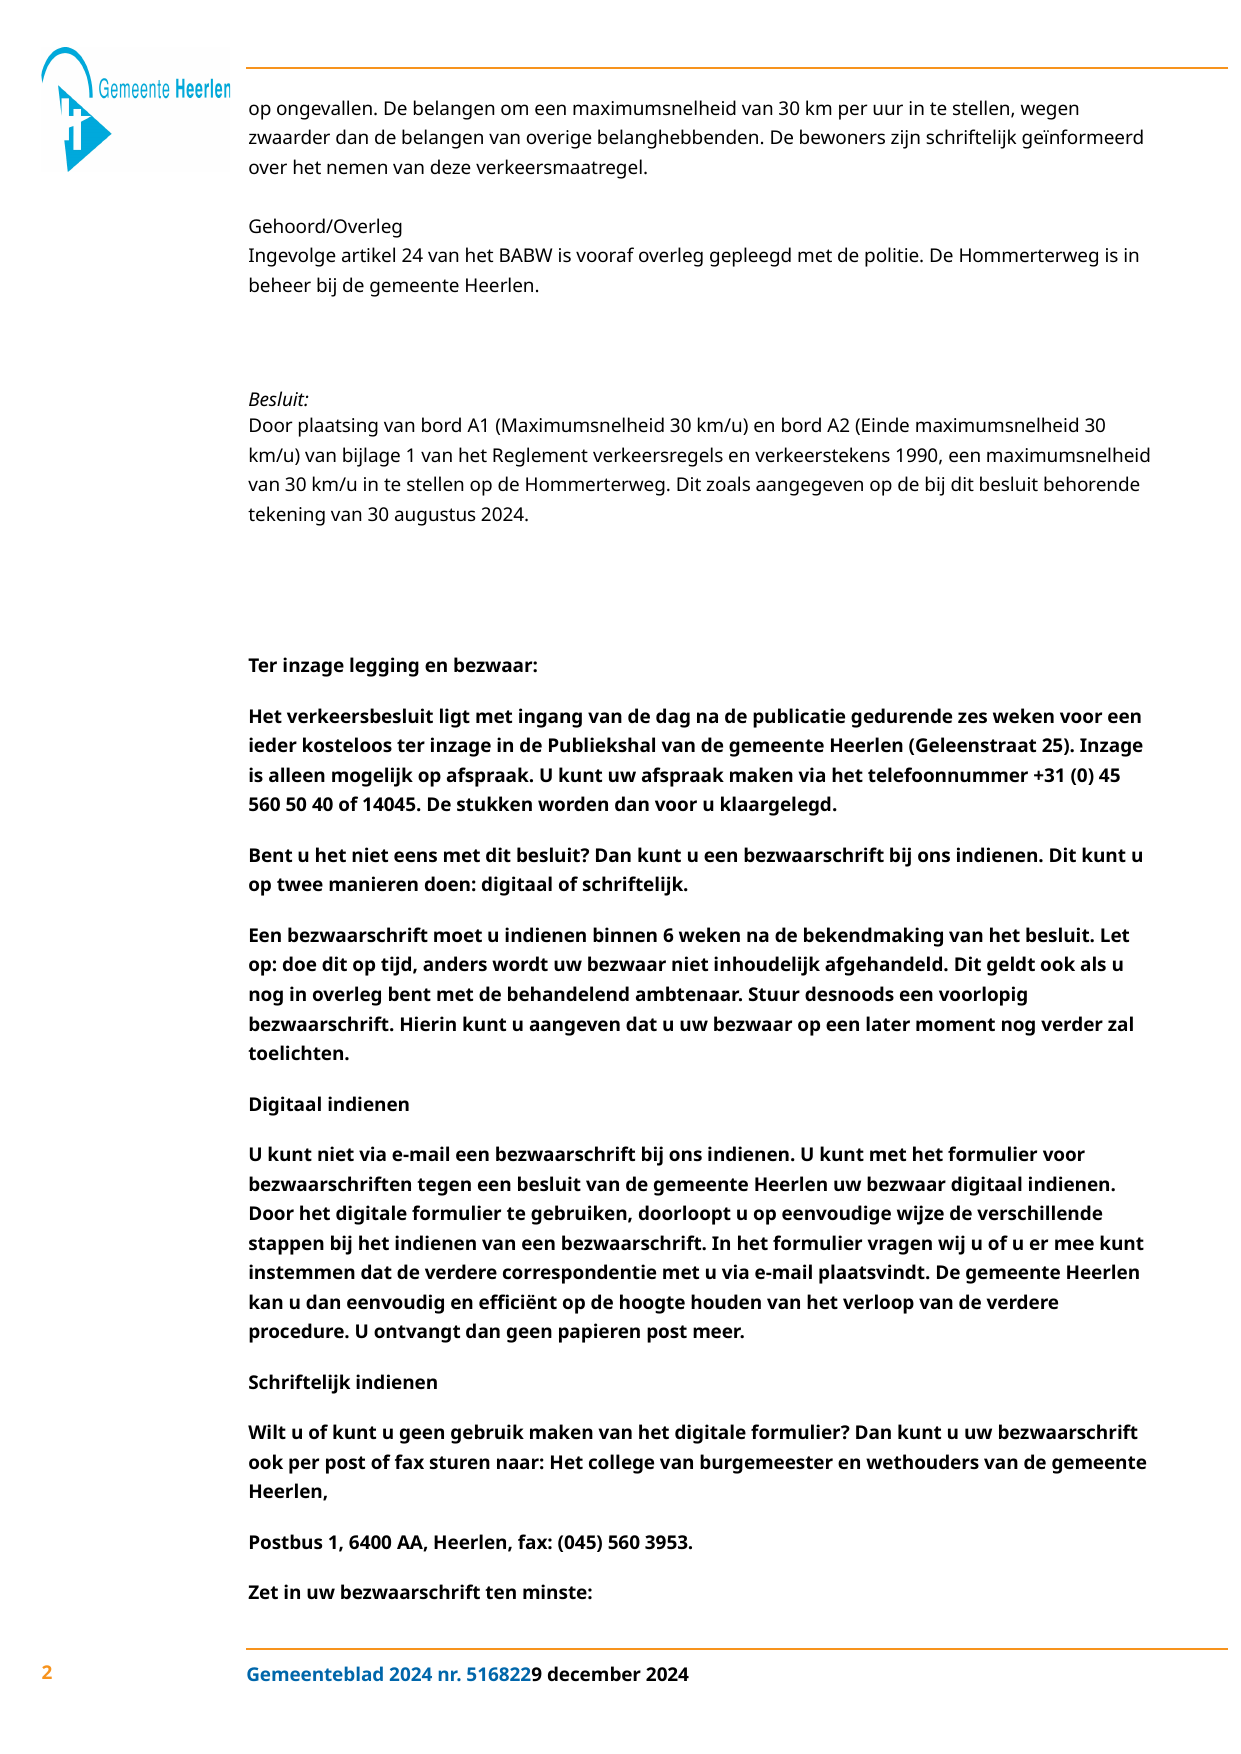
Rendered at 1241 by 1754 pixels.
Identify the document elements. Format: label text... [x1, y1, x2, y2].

text op ongevallen. De belangen om een maximumsnelheid van 30 km per uur in te stellen, wegen zwaarder dan de belangen van overige belanghebbenden. De bewoners zijn schriftelijk geïnformeerd over het nemen van deze verkeersmaatregel. [248, 95, 1152, 180]
text Ingevolge artikel 24 van het BABW is vooraf overleg gepleegd met de politie. De Hommerterweg is in beheer bij de gemeente Heerlen. [248, 243, 1152, 298]
text Bent u het niet eens met dit besluit? Dan kunt u een bezwaarschrift bij ons indienen. Dit kunt u op twee manieren doen: digitaal of schriftelijk. [248, 842, 1152, 897]
text Digitaal indienen [248, 1091, 1152, 1116]
text Zet in uw bezwaarschrift ten minste: [248, 1579, 1152, 1605]
text Postbus 1, 6400 AA, Heerlen, fax: (045) 560 3953. [248, 1529, 1152, 1555]
text Schriftelijk indienen [248, 1369, 1152, 1395]
text Wilt u of kunt u geen gebruik maken van het digitale formulier? Dan kunt u uw bezwaarschrift ook per post of fax sturen naar: Het college van burgemeester en wethouders van de gemeente Heerlen, [248, 1419, 1152, 1504]
text Een bezwaarschrift moet u indienen binnen 6 weken na de bekendmaking van het besluit. Let op: doe dit op tijd, anders wordt uw bezwaar niet inhoudelijk afgehandeld. Dit geldt ook als u nog in overleg bent met de behandelend ambtenaar. Stuur desnoods een voorlopig bezwaarschrift. Hierin kunt u aangeven dat u uw bezwaar op een later moment nog verder zal toelichten. [248, 922, 1152, 1066]
picture [41, 47, 59, 70]
text U kunt niet via e-mail een bezwaarschrift bij ons indienen. U kunt met het formulier voor bezwaarschriften tegen een besluit van de gemeente Heerlen uw bezwaar digitaal indienen. Door het digitale formulier te gebruiken, doorloopt u op eenvoudige wijze de verschillende stappen bij het indienen van een bezwaarschrift. In het formulier vragen wij u of u er mee kunt instemmen dat de verdere correspondentie met u via e-mail plaatsvindt. De gemeente Heerlen kan u dan eenvoudig en efficiënt op de hoogte houden van het verloop van de verdere procedure. U ontvangt dan geen papieren post meer. [248, 1141, 1152, 1344]
text Gehoord/Overleg [248, 213, 1152, 239]
text Ter inzage legging en bezwaar: [248, 652, 1152, 678]
picture [41, 47, 231, 172]
text Door plaatsing van bord A1 (Maximumsnelheid 30 km/u) en bord A2 (Einde maximumsnelheid 30 km/u) van bijlage 1 van het Reglement verkeersregels en verkeerstekens 1990, een maximumsnelheid van 30 km/u in te stellen op de Hommerterweg. Dit zoals aangegeven op de bij dit besluit behorende tekening van 30 augustus 2024. [248, 412, 1152, 527]
text Besluit: [248, 387, 1152, 412]
text Het verkeersbesluit ligt met ingang van de dag na de publicatie gedurende zes weken voor een ieder kosteloos ter inzage in de Publiekshal van de gemeente Heerlen (Geleenstraat 25). Inzage is alleen mogelijk op afspraak. U kunt uw afspraak maken via het telefoonnummer +31 (0) 45 560 50 40 of 14045. De stukken worden dan voor u klaargelegd. [248, 703, 1152, 817]
